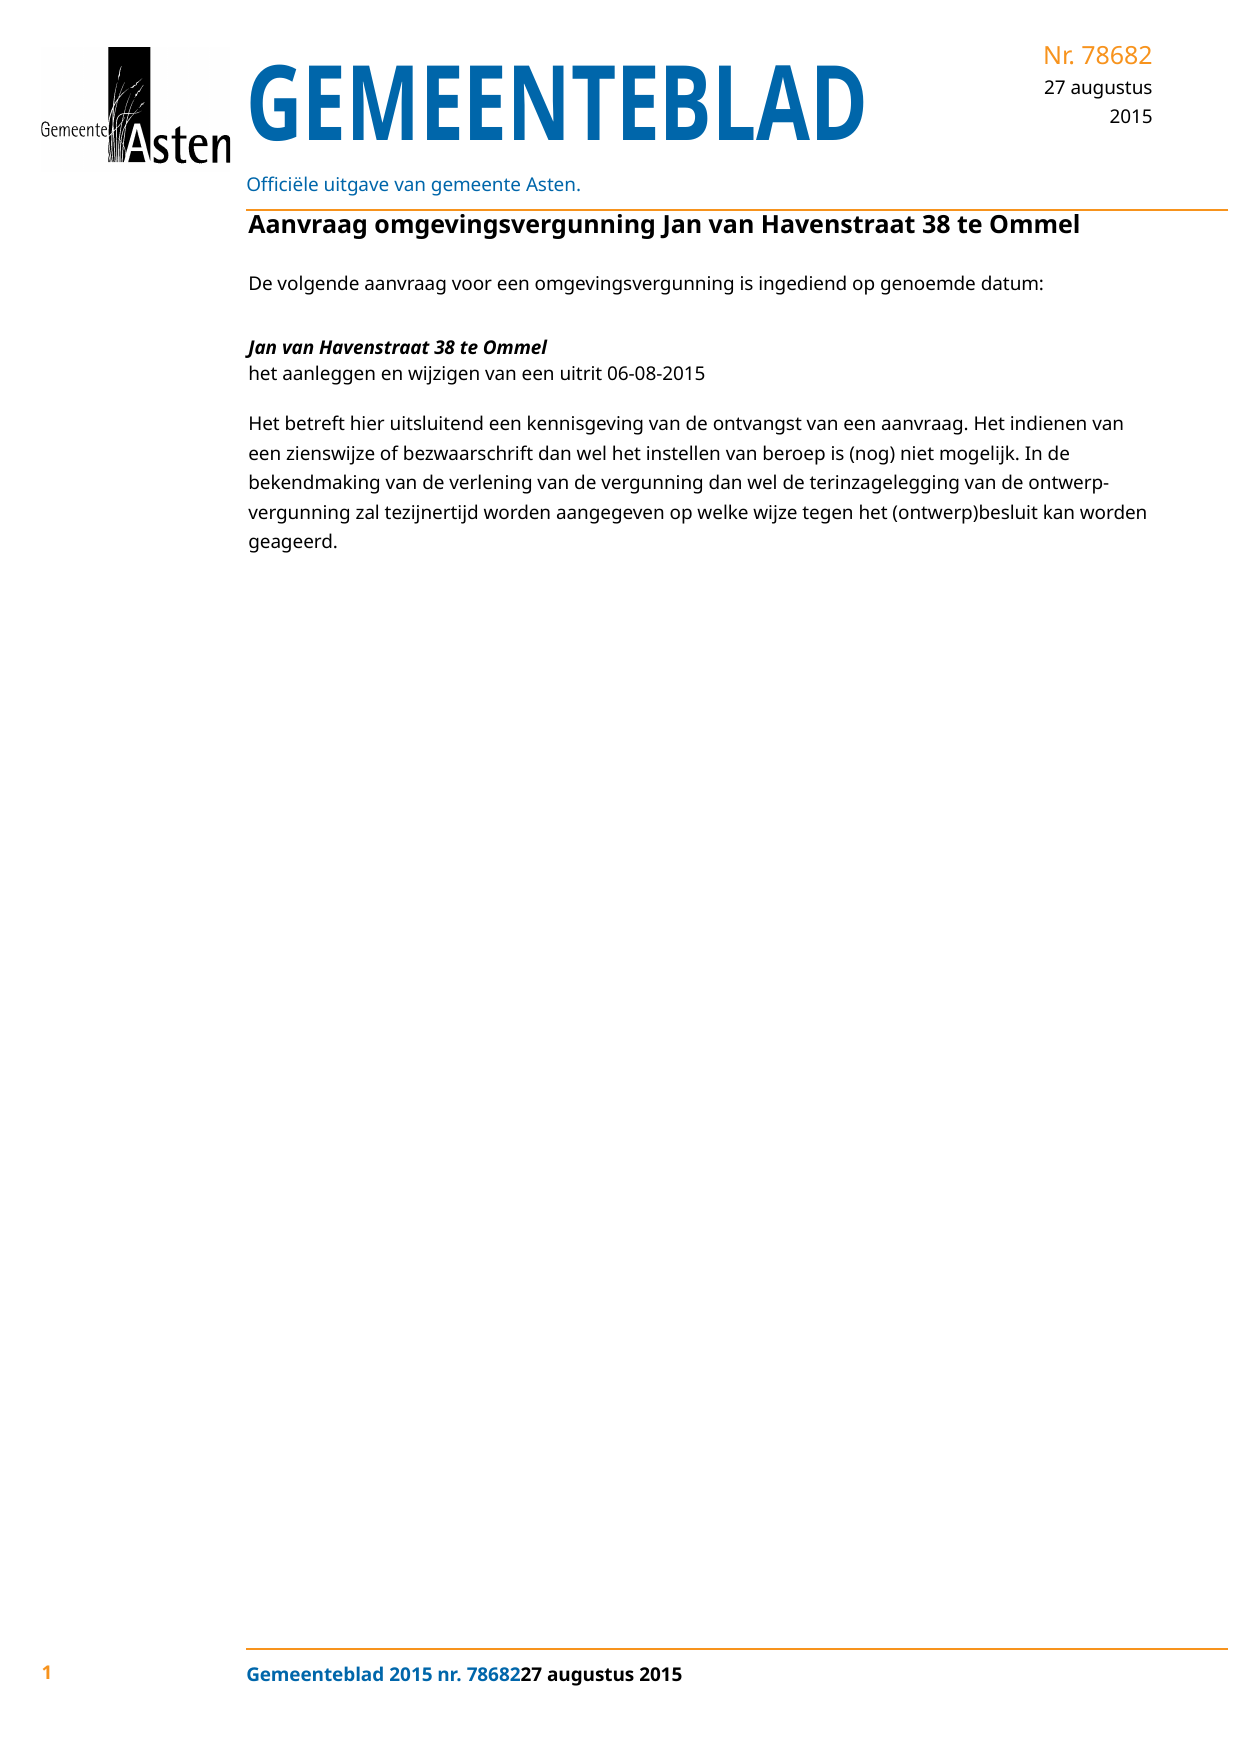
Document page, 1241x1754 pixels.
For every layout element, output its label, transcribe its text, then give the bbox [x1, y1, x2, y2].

text Jan van Havenstraat 38 te Ommel [248, 334, 1152, 360]
text het aanleggen en wijzigen van een uitrit 06-08-2015 [248, 360, 1152, 386]
text Aanvraag omgevingsvergunning Jan van Havenstraat 38 te Ommel [248, 211, 1152, 241]
picture [41, 47, 231, 172]
text Het betreft hier uitsluitend een kennisgeving van de ontvangst van een aanvraag. Het indienen van een zienswijze of bezwaarschrift dan wel het instellen van beroep is (nog) niet mogelijk. In de bekendmaking van de verlening van de vergunning dan wel de terinzagelegging van de ontwerp-vergunning zal tezijnertijd worden aangegeven op welke wijze tegen het (ontwerp)besluit kan worden geageerd. [248, 410, 1152, 554]
text De volgende aanvraag voor een omgevingsvergunning is ingediend op genoemde datum: [248, 270, 1152, 296]
